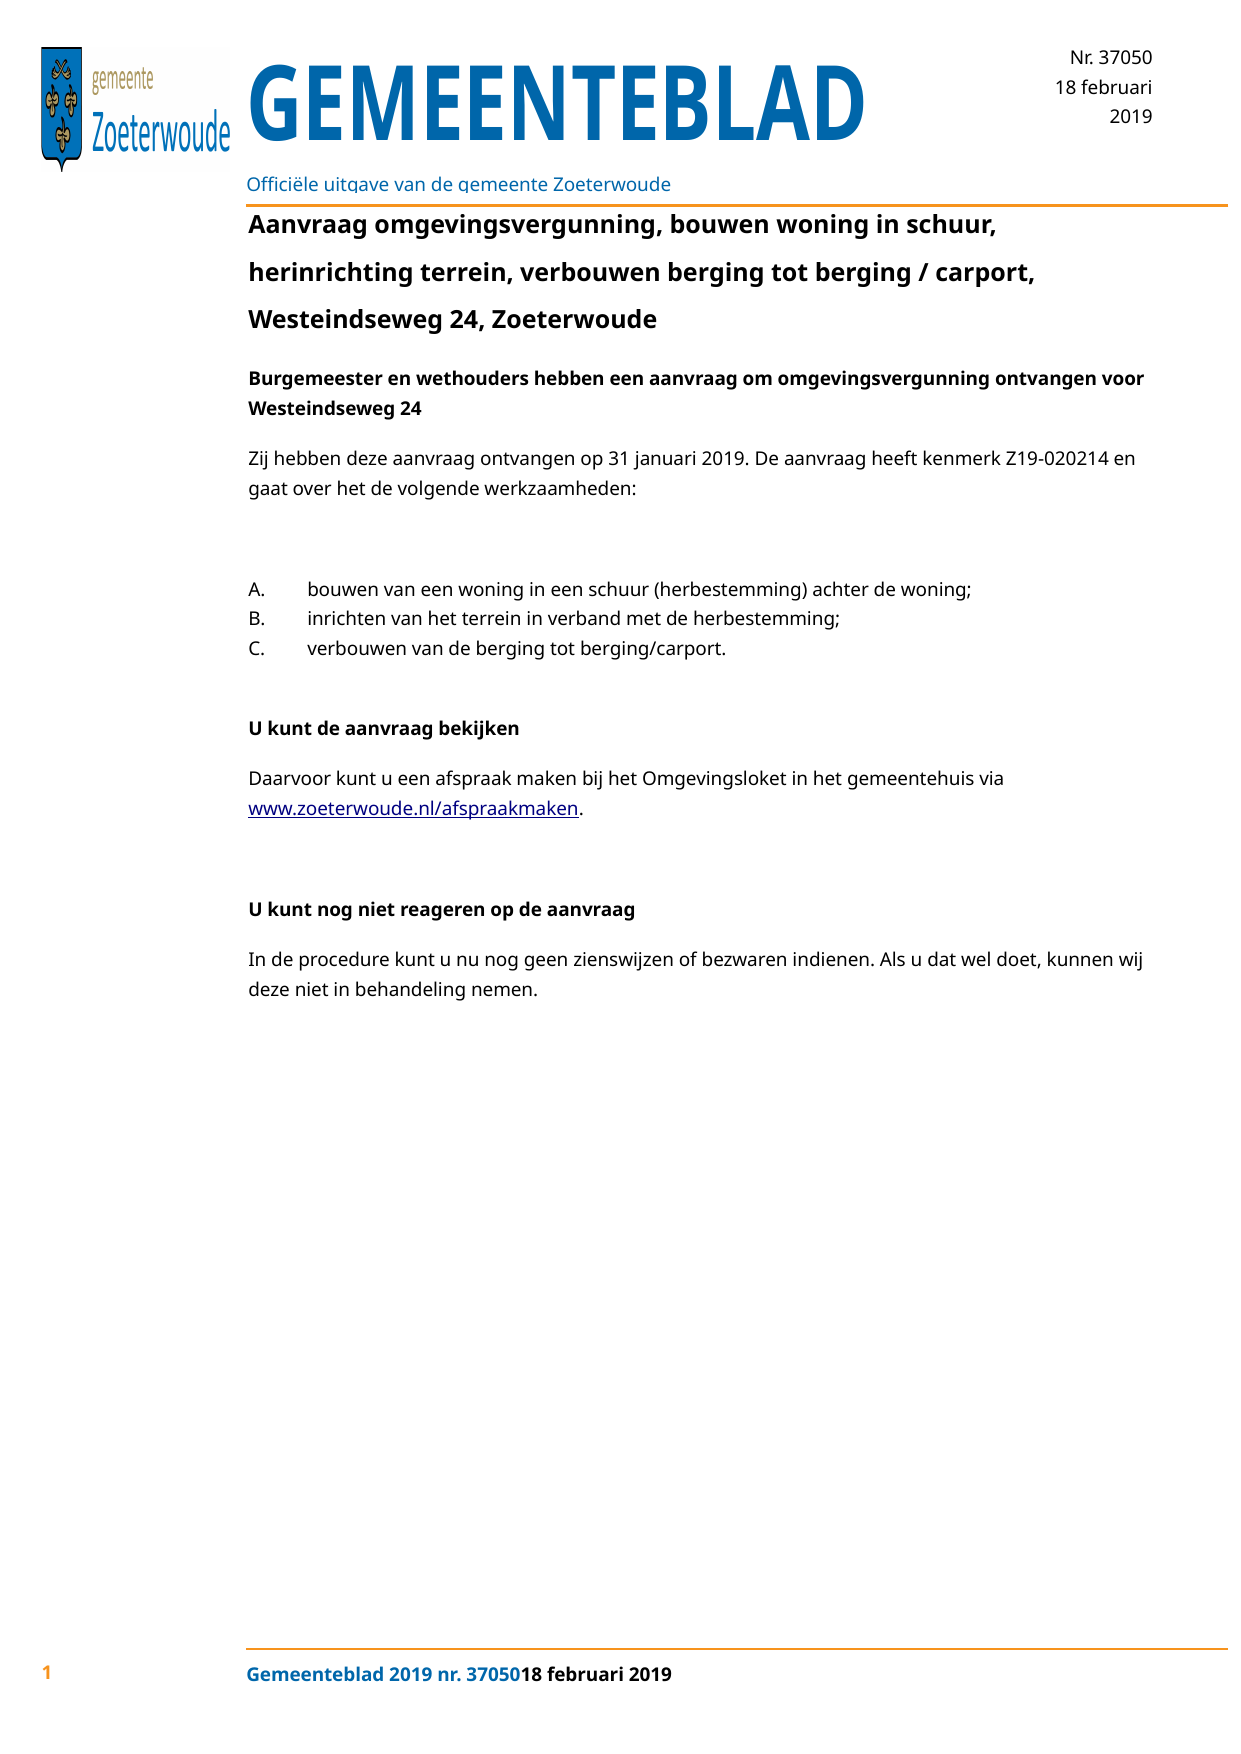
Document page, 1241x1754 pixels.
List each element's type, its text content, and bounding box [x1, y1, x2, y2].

text In de procedure kunt u nu nog geen zienswijzen of bezwaren indienen. Als u dat wel doet, kunnen wij deze niet in behandeling nemen. [248, 946, 1152, 1002]
text U kunt de aanvraag bekijken [248, 715, 1152, 741]
text U kunt nog niet reageren op de aanvraag [248, 896, 1152, 922]
text Burgemeester en wethouders hebben een aanvraag om omgevingsvergunning ontvangen voor Westeindseweg 24 [248, 366, 1152, 421]
picture [41, 47, 231, 172]
text Aanvraag omgevingsvergunning, bouwen woning in schuur, herinrichting terrein, verbouwen berging tot berging / carport, Westeindseweg 24, Zoeterwoude [248, 207, 1152, 336]
text Zij hebben deze aanvraag ontvangen op 31 januari 2019. De aanvraag heeft kenmerk Z19-020214 en gaat over het de volgende werkzaamheden: [248, 446, 1152, 501]
list verbouwen van de berging tot berging/carport. [248, 635, 1152, 661]
list inrichten van het terrein in verband met de herbestemming; [248, 606, 1152, 631]
list bouwen van een woning in een schuur (herbestemming) achter de woning; [248, 576, 1152, 602]
text Daarvoor kunt u een afspraak maken bij het Omgevingsloket in het gemeentehuis via www.zoeterwoude.nl/afspraakmaken. [248, 766, 1152, 821]
